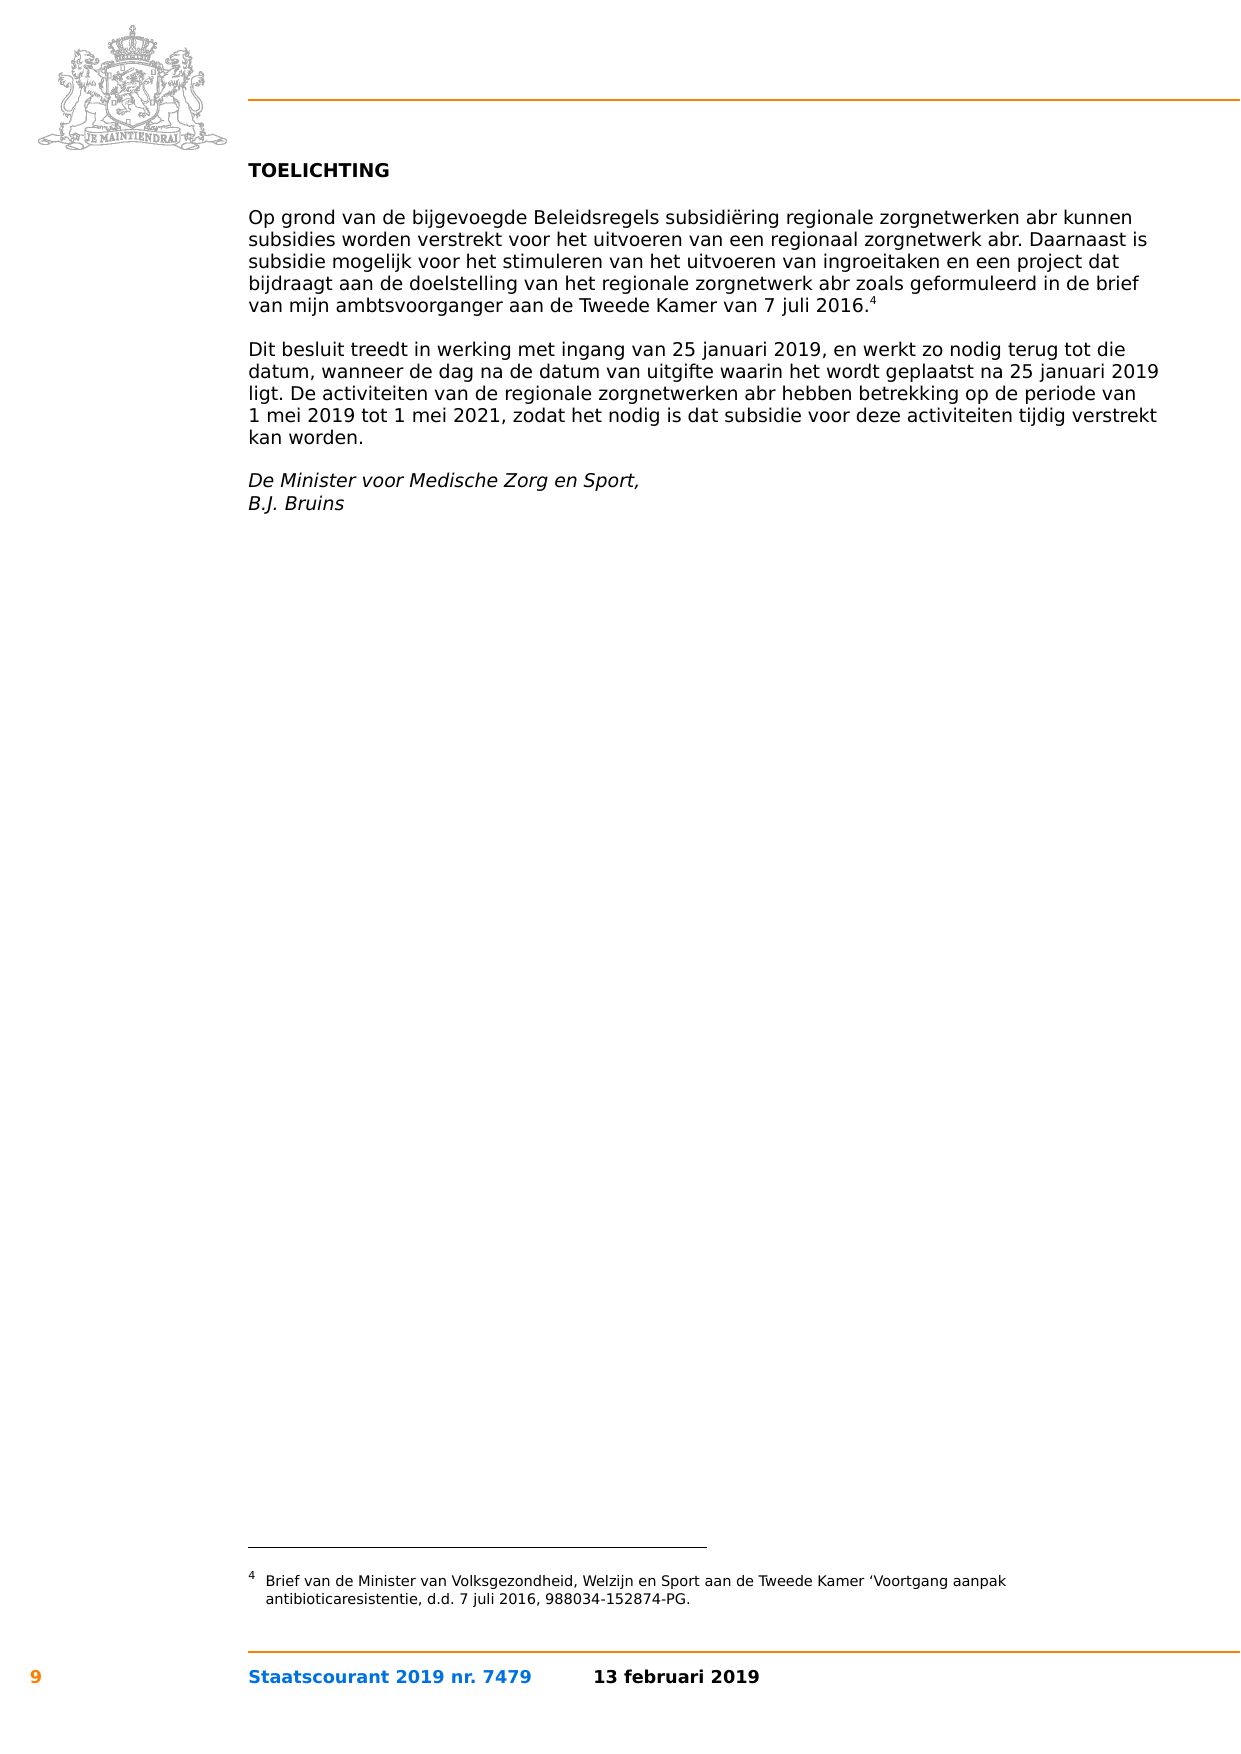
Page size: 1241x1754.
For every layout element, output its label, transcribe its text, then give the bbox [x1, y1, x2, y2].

text De Minister voor Medische Zorg en Sport, B.J. Bruins [248, 470, 1163, 514]
text Op grond van de bijgevoegde Beleidsregels subsidiëring regionale zorgnetwerken abr kunnen subsidies worden verstrekt voor het uitvoeren van een regionaal zorgnetwerk abr. Daarnaast is subsidie mogelijk voor het stimuleren van het uitvoeren van ingroeitaken en een project dat bijdraagt aan de doelstelling van het regionale zorgnetwerk abr zoals geformuleerd in de brief van mijn ambtsvoorganger aan de Tweede Kamer van 7 juli 2016. [248, 207, 1163, 317]
text Brief van de Minister van Volksgezondheid, Welzijn en Sport aan de Tweede Kamer ‘Voortgang aanpak antibioticaresistentie, d.d. 7 juli 2016, 988034-152874-PG. [248, 1569, 1163, 1608]
picture [38, 25, 227, 150]
subtitle TOELICHTING [248, 160, 1163, 182]
text Dit besluit treedt in werking met ingang van 25 januari 2019, en werkt zo nodig terug tot die datum, wanneer de dag na de datum van uitgifte waarin het wordt geplaatst na 25 januari 2019 ligt. De activiteiten van de regionale zorgnetwerken abr hebben betrekking op de periode van 1 mei 2019 tot 1 mei 2021, zodat het nodig is dat subsidie voor deze activiteiten tijdig verstrekt kan worden. [248, 339, 1163, 448]
